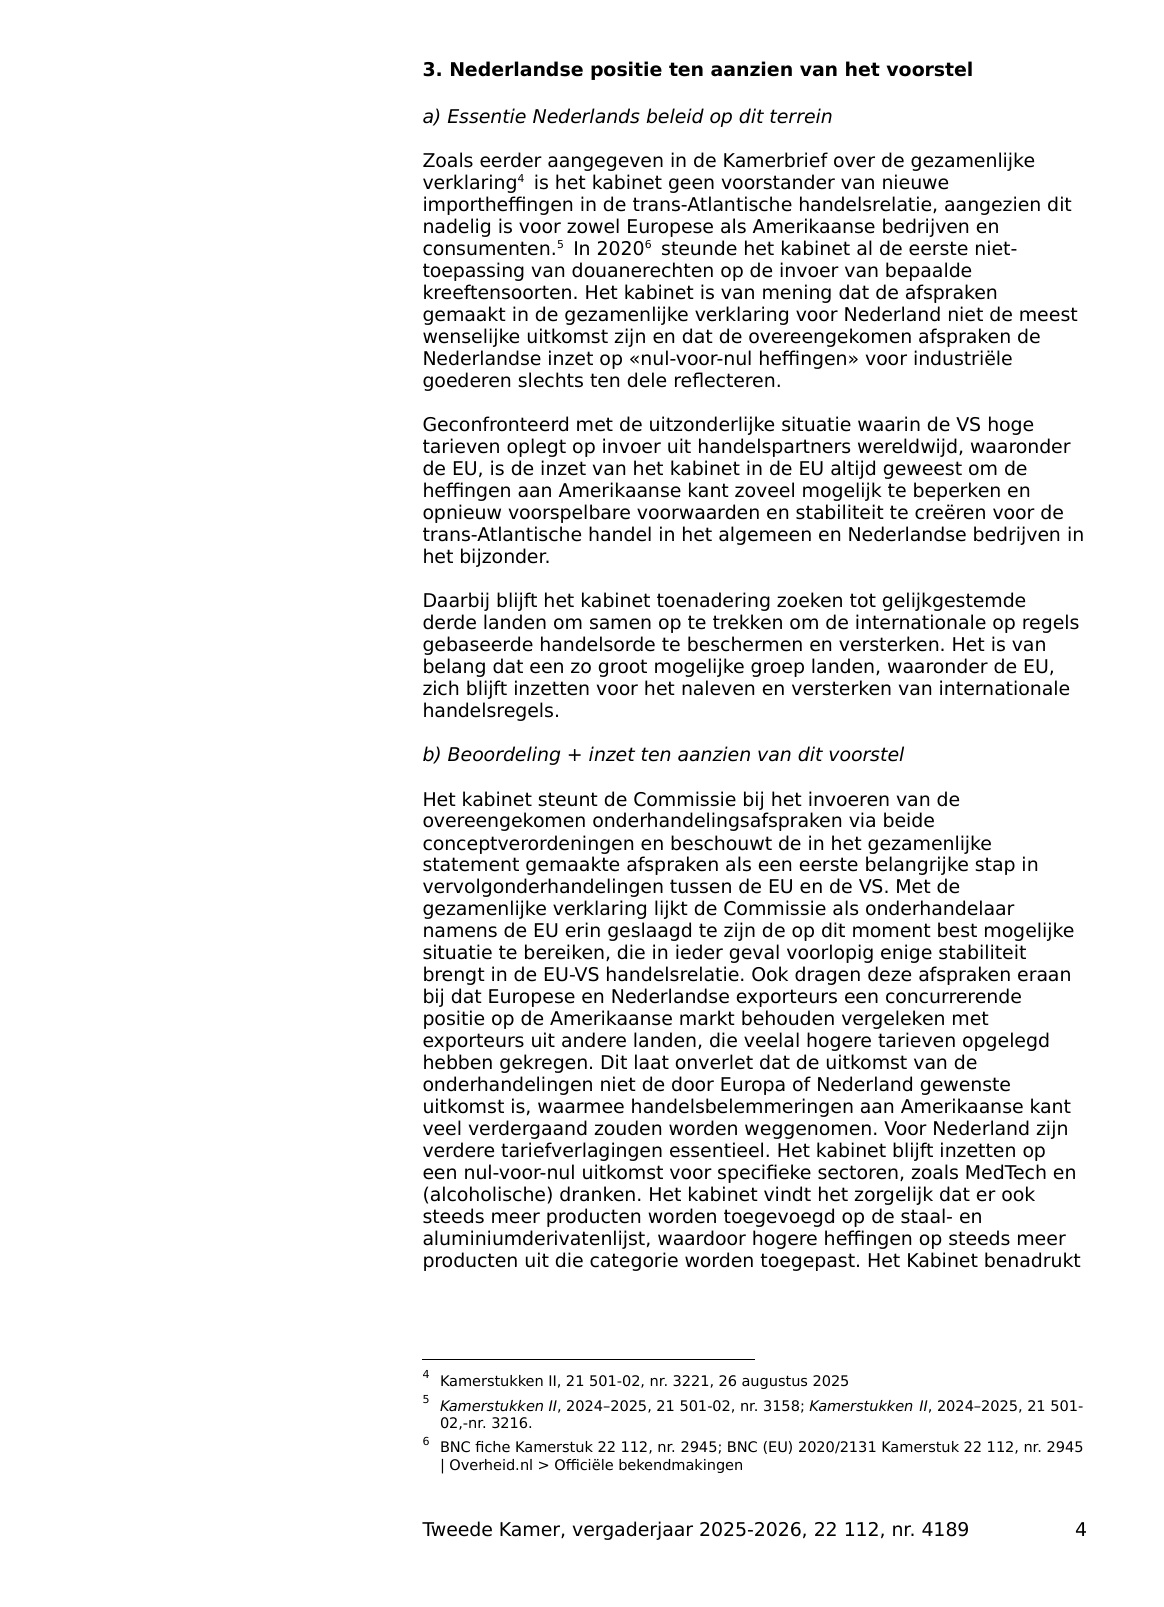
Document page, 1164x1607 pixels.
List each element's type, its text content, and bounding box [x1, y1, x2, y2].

text Kamerstukken II, 21 501-02, nr. 3221, 26 augustus 2025 [422, 1368, 1087, 1391]
subtitle a) Essentie Nederlands beleid op dit terrein [422, 106, 1087, 128]
text Daarbij blijft het kabinet toenadering zoeken tot gelijkgestemde derde landen om samen op te trekken om de internationale op regels gebaseerde handelsorde te beschermen en versterken. Het is van belang dat een zo groot mogelijke groep landen, waaronder de EU, zich blijft inzetten voor het naleven en versterken van internationale handelsregels. [422, 590, 1087, 722]
text BNC fiche Kamerstuk 22 112, nr. 2945; BNC (EU) 2020/2131 Kamerstuk 22 112, nr. 2945 | Overheid.nl > Officiële bekendmakingen [422, 1435, 1087, 1474]
text Geconfronteerd met de uitzonderlijke situatie waarin de VS hoge tarieven oplegt op invoer uit handelspartners wereldwijd, waaronder de EU, is de inzet van het kabinet in de EU altijd geweest om de heffingen aan Amerikaanse kant zoveel mogelijk te beperken en opnieuw voorspelbare voorwaarden en stabiliteit te creëren voor de trans-Atlantische handel in het algemeen en Nederlandse bedrijven in het bijzonder. [422, 414, 1087, 568]
text Zoals eerder aangegeven in de Kamerbrief over de gezamenlijke verklaring is het kabinet geen voorstander van nieuwe importheffingen in de trans-Atlantische handelsrelatie, aangezien dit nadelig is voor zowel Europese als Amerikaanse bedrijven en consumenten. In 2020 steunde het kabinet al de eerste niet-toepassing van douanerechten op de invoer van bepaalde kreeftensoorten. Het kabinet is van mening dat de afspraken gemaakt in de gezamenlijke verklaring voor Nederland niet de meest wenselijke uitkomst zijn en dat de overeengekomen afspraken de Nederlandse inzet op «nul-voor-nul heffingen» voor industriële goederen slechts ten dele reflecteren. [422, 150, 1087, 392]
text Kamerstukken II, 2024–2025, 21 501-02, nr. 3158; Kamerstukken II, 2024–2025, 21 501-02,-nr. 3216. [422, 1393, 1087, 1432]
subtitle b) Beoordeling + inzet ten aanzien van dit voorstel [422, 744, 1087, 766]
subtitle 3. Nederlandse positie ten aanzien van het voorstel [422, 59, 1087, 81]
text Het kabinet steunt de Commissie bij het invoeren van de overeengekomen onderhandelingsafspraken via beide conceptverordeningen en beschouwt de in het gezamenlijke statement gemaakte afspraken als een eerste belangrijke stap in vervolgonderhandelingen tussen de EU en de VS. Met de gezamenlijke verklaring lijkt de Commissie als onderhandelaar namens de EU erin geslaagd te zijn de op dit moment best mogelijke situatie te bereiken, die in ieder geval voorlopig enige stabiliteit brengt in de EU-VS handelsrelatie. Ook dragen deze afspraken eraan bij dat Europese en Nederlandse exporteurs een concurrerende positie op de Amerikaanse markt behouden vergeleken met exporteurs uit andere landen, die veelal hogere tarieven opgelegd hebben gekregen. Dit laat onverlet dat de uitkomst van de onderhandelingen niet de door Europa of Nederland gewenste uitkomst is, waarmee handelsbelemmeringen aan Amerikaanse kant veel verdergaand zouden worden weggenomen. Voor Nederland zijn verdere tariefverlagingen essentieel. Het kabinet blijft inzetten op een nul-voor-nul uitkomst voor specifieke sectoren, zoals MedTech en (alcoholische) dranken. Het kabinet vindt het zorgelijk dat er ook steeds meer producten worden toegevoegd op de staal- en aluminiumderivatenlijst, waardoor hogere heffingen op steeds meer producten uit die categorie worden toegepast. Het Kabinet benadrukt [422, 788, 1087, 1272]
